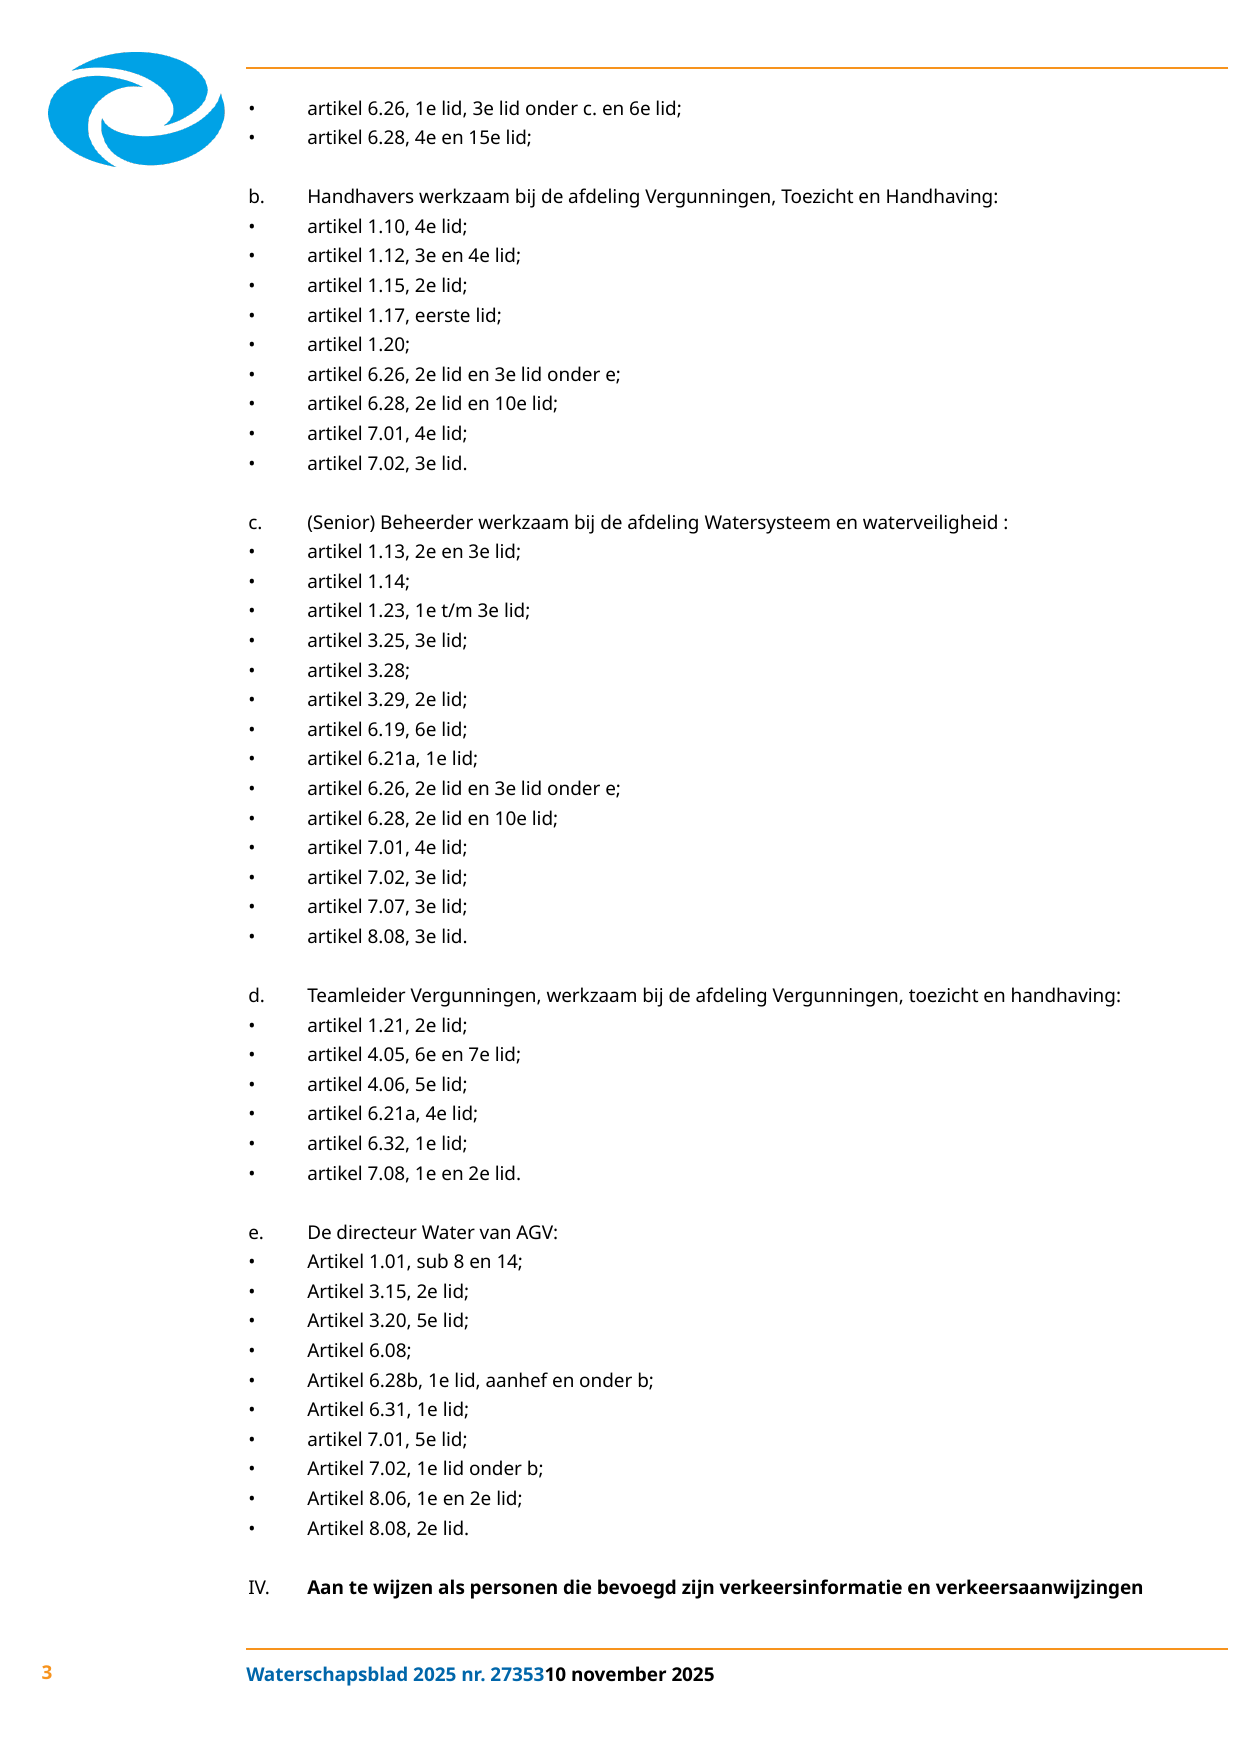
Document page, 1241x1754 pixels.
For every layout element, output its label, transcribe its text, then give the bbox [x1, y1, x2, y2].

list artikel 4.06, 5e lid; [248, 1071, 1152, 1097]
list artikel 7.07, 3e lid; [248, 893, 1152, 919]
list artikel 1.14; [248, 568, 1152, 594]
list artikel 1.17, eerste lid; [248, 302, 1152, 328]
list Artikel 7.02, 1e lid onder b; [248, 1456, 1152, 1481]
list artikel 6.26, 2e lid en 3e lid onder e; [248, 775, 1152, 801]
list Artikel 3.20, 5e lid; [248, 1308, 1152, 1333]
list artikel 1.21, 2e lid; [248, 1012, 1152, 1038]
list Handhavers werkzaam bij de afdeling Vergunningen, Toezicht en Handhaving: [248, 183, 1152, 209]
list artikel 6.26, 1e lid, 3e lid onder c. en 6e lid; [248, 95, 1152, 121]
list artikel 7.01, 4e lid; [248, 420, 1152, 446]
list artikel 7.02, 3e lid. [248, 450, 1152, 476]
list artikel 7.01, 4e lid; [248, 834, 1152, 860]
list artikel 1.13, 2e en 3e lid; [248, 538, 1152, 564]
list artikel 8.08, 3e lid. [248, 923, 1152, 949]
list artikel 7.02, 3e lid; [248, 864, 1152, 890]
list artikel 7.01, 5e lid; [248, 1426, 1152, 1452]
list artikel 6.19, 6e lid; [248, 716, 1152, 742]
list artikel 6.28, 4e en 15e lid; [248, 124, 1152, 150]
list artikel 1.12, 3e en 4e lid; [248, 243, 1152, 268]
list artikel 1.15, 2e lid; [248, 272, 1152, 298]
list artikel 7.08, 1e en 2e lid. [248, 1160, 1152, 1186]
list Artikel 1.01, sub 8 en 14; [248, 1248, 1152, 1274]
list artikel 3.29, 2e lid; [248, 686, 1152, 712]
list Artikel 6.08; [248, 1337, 1152, 1363]
list artikel 4.05, 6e en 7e lid; [248, 1041, 1152, 1067]
list Artikel 8.08, 2e lid. [248, 1515, 1152, 1541]
list artikel 6.28, 2e lid en 10e lid; [248, 391, 1152, 416]
list artikel 1.10, 4e lid; [248, 213, 1152, 239]
list Artikel 6.31, 1e lid; [248, 1396, 1152, 1422]
list (Senior) Beheerder werkzaam bij de afdeling Watersysteem en waterveiligheid : [248, 509, 1152, 535]
list Artikel 6.28b, 1e lid, aanhef en onder b; [248, 1367, 1152, 1393]
list artikel 6.28, 2e lid en 10e lid; [248, 805, 1152, 831]
list artikel 6.21a, 4e lid; [248, 1101, 1152, 1126]
list Aan te wijzen als personen die bevoegd zijn verkeersinformatie en verkeersaanwijzingen [248, 1574, 1152, 1600]
picture [41, 47, 231, 172]
list De directeur Water van AGV: [248, 1219, 1152, 1245]
list artikel 6.32, 1e lid; [248, 1130, 1152, 1156]
list artikel 1.23, 1e t/m 3e lid; [248, 598, 1152, 623]
list artikel 3.28; [248, 657, 1152, 683]
list artikel 3.25, 3e lid; [248, 627, 1152, 653]
list Artikel 8.06, 1e en 2e lid; [248, 1485, 1152, 1511]
list Artikel 3.15, 2e lid; [248, 1278, 1152, 1304]
list artikel 1.20; [248, 331, 1152, 357]
list artikel 6.21a, 1e lid; [248, 746, 1152, 771]
list artikel 6.26, 2e lid en 3e lid onder e; [248, 361, 1152, 387]
list Teamleider Vergunningen, werkzaam bij de afdeling Vergunningen, toezicht en handhaving: [248, 982, 1152, 1008]
